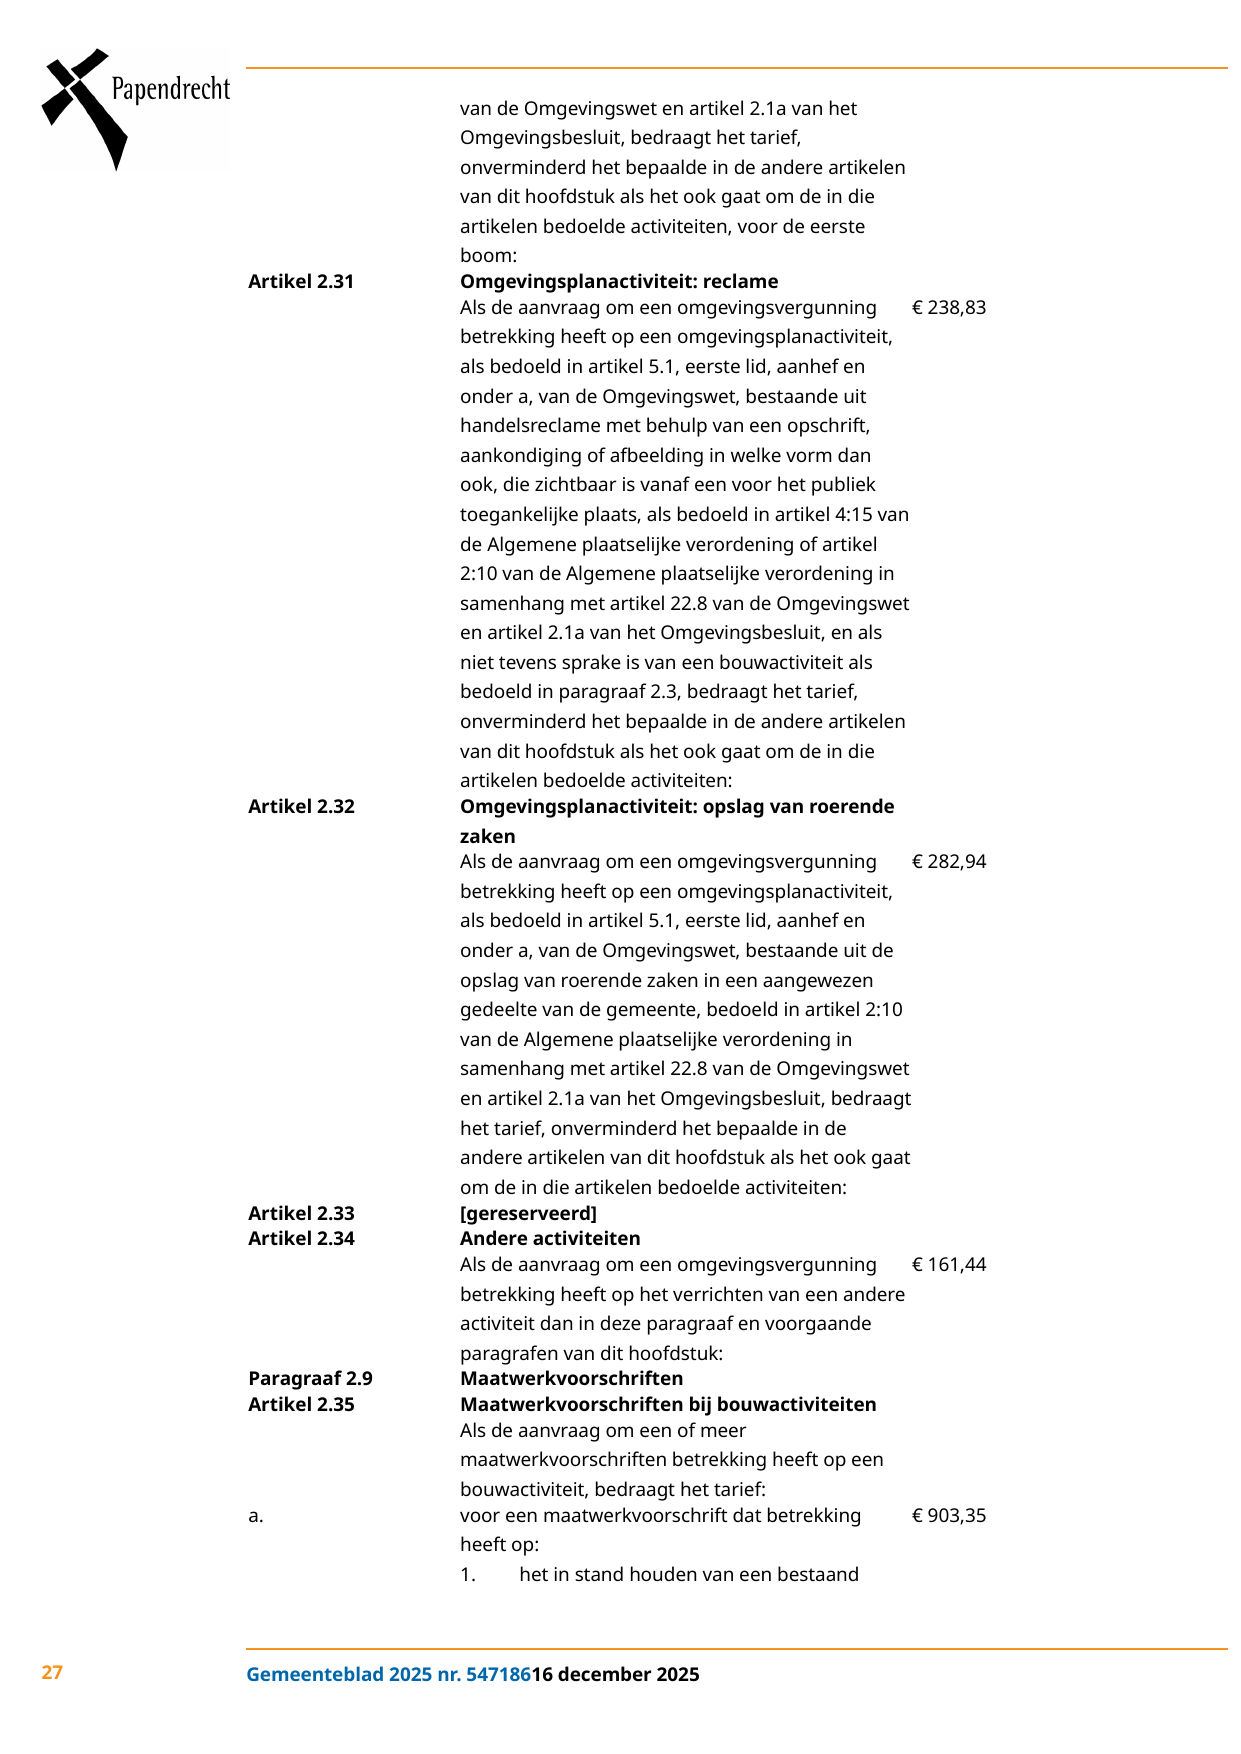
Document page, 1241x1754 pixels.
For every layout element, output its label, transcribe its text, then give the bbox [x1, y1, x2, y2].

table_cell Als de aanvraag om een omgevingsvergunning betrekking heeft op een omgevingsplanactiviteit, als bedoeld in artikel 5.1, eerste lid, aanhef en onder a, van de Omgevingswet, bestaande uit de opslag van roerende zaken in een aangewezen gedeelte van de gemeente, bedoeld in artikel 2:10 van de Algemene plaatselijke verordening in samenhang met artikel 22.8 van de Omgevingswet en artikel 2.1a van het Omgevingsbesluit, bedraagt het tarief, onverminderd het bepaalde in de andere artikelen van dit hoofdstuk als het ook gaat om de in die artikelen bedoelde activiteiten: [460, 849, 912, 1200]
table_cell [912, 269, 1152, 294]
table_cell [912, 1225, 1152, 1251]
table_cell Maatwerkvoorschriften bij bouwactiviteiten [460, 1391, 912, 1417]
table_cell [248, 95, 460, 268]
table_cell Andere activiteiten [460, 1225, 912, 1251]
table_cell Omgevingsplanactiviteit: opslag van roerende zaken [460, 793, 912, 848]
table_cell Maatwerkvoorschriften [460, 1366, 912, 1391]
table_cell voor een maatwerkvoorschrift dat betrekking heeft op: het in stand houden van een bestaand [460, 1502, 912, 1587]
table_cell Artikel 2.32 [248, 793, 460, 848]
table_cell van de Omgevingswet en artikel 2.1a van het Omgevingsbesluit, bedraagt het tarief, onverminderd het bepaalde in de andere artikelen van dit hoofdstuk als het ook gaat om de in die artikelen bedoelde activiteiten, voor de eerste boom: [460, 95, 912, 268]
table_cell [248, 1251, 460, 1366]
table_cell Artikel 2.33 [248, 1200, 460, 1225]
table_cell € 161,44 [912, 1251, 1152, 1366]
picture [41, 47, 231, 172]
table_cell [912, 1417, 1152, 1502]
table_cell [912, 793, 1152, 848]
table_cell Als de aanvraag om een omgevingsvergunning betrekking heeft op het verrichten van een andere activiteit dan in deze paragraaf en voorgaande paragrafen van dit hoofdstuk: [460, 1251, 912, 1366]
table_cell [248, 294, 460, 793]
table_cell [912, 1391, 1152, 1417]
table_cell € 903,35 [912, 1502, 1152, 1587]
table_cell Als de aanvraag om een of meer maatwerkvoorschriften betrekking heeft op een bouwactiviteit, bedraagt het tarief: [460, 1417, 912, 1502]
table_cell Als de aanvraag om een omgevingsvergunning betrekking heeft op een omgevingsplanactiviteit, als bedoeld in artikel 5.1, eerste lid, aanhef en onder a, van de Omgevingswet, bestaande uit handelsreclame met behulp van een opschrift, aankondiging of afbeelding in welke vorm dan ook, die zichtbaar is vanaf een voor het publiek toegankelijke plaats, als bedoeld in artikel 4:15 van de Algemene plaatselijke verordening of artikel 2:10 van de Algemene plaatselijke verordening in samenhang met artikel 22.8 van de Omgevingswet en artikel 2.1a van het Omgevingsbesluit, en als niet tevens sprake is van een bouwactiviteit als bedoeld in paragraaf 2.3, bedraagt het tarief, onverminderd het bepaalde in de andere artikelen van dit hoofdstuk als het ook gaat om de in die artikelen bedoelde activiteiten: [460, 294, 912, 793]
table_cell Paragraaf 2.9 [248, 1366, 460, 1391]
table_cell [912, 1200, 1152, 1225]
table_cell [248, 1417, 460, 1502]
table_cell Artikel 2.31 [248, 269, 460, 294]
table_cell [gereserveerd] [460, 1200, 912, 1225]
table_cell Artikel 2.34 [248, 1225, 460, 1251]
table_cell [912, 95, 1152, 268]
table_cell € 238,83 [912, 294, 1152, 793]
table_cell Omgevingsplanactiviteit: reclame [460, 269, 912, 294]
table_cell a. [248, 1502, 460, 1587]
table_cell [912, 1366, 1152, 1391]
table_cell € 282,94 [912, 849, 1152, 1200]
table_cell Artikel 2.35 [248, 1391, 460, 1417]
table_cell [248, 849, 460, 1200]
